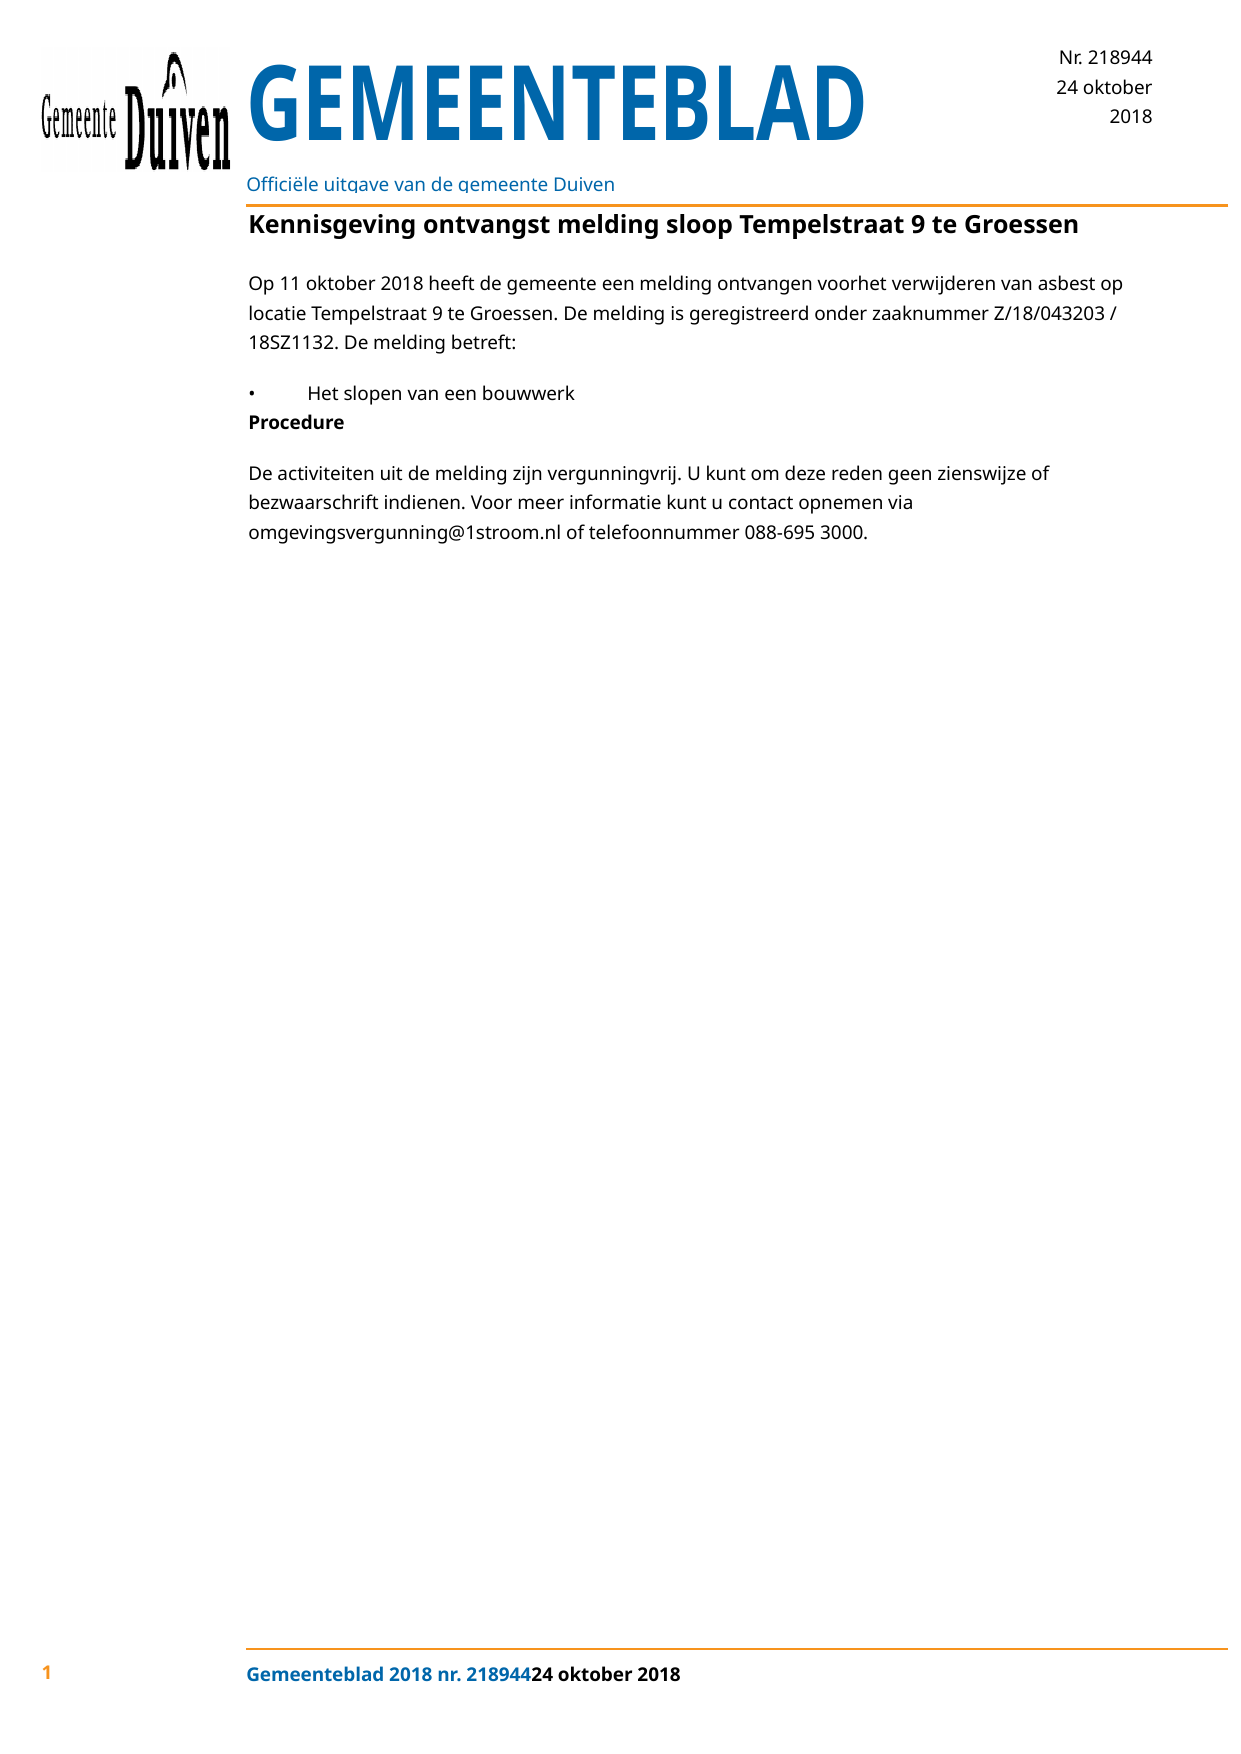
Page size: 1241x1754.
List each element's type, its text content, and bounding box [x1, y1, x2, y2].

list Het slopen van een bouwwerk [248, 380, 1152, 406]
picture [41, 47, 231, 172]
text Kennisgeving ontvangst melding sloop Tempelstraat 9 te Groessen [248, 207, 1152, 241]
text De activiteiten uit de melding zijn vergunningvrij. U kunt om deze reden geen zienswijze of bezwaarschrift indienen. Voor meer informatie kunt u contact opnemen via omgevingsvergunning@1stroom.nl of telefoonnummer 088-695 3000. [248, 460, 1152, 545]
text Op 11 oktober 2018 heeft de gemeente een melding ontvangen voorhet verwijderen van asbest op locatie Tempelstraat 9 te Groessen. De melding is geregistreerd onder zaaknummer Z/18/043203 / 18SZ1132. De melding betreft: [248, 270, 1152, 355]
text Procedure [248, 409, 1152, 435]
